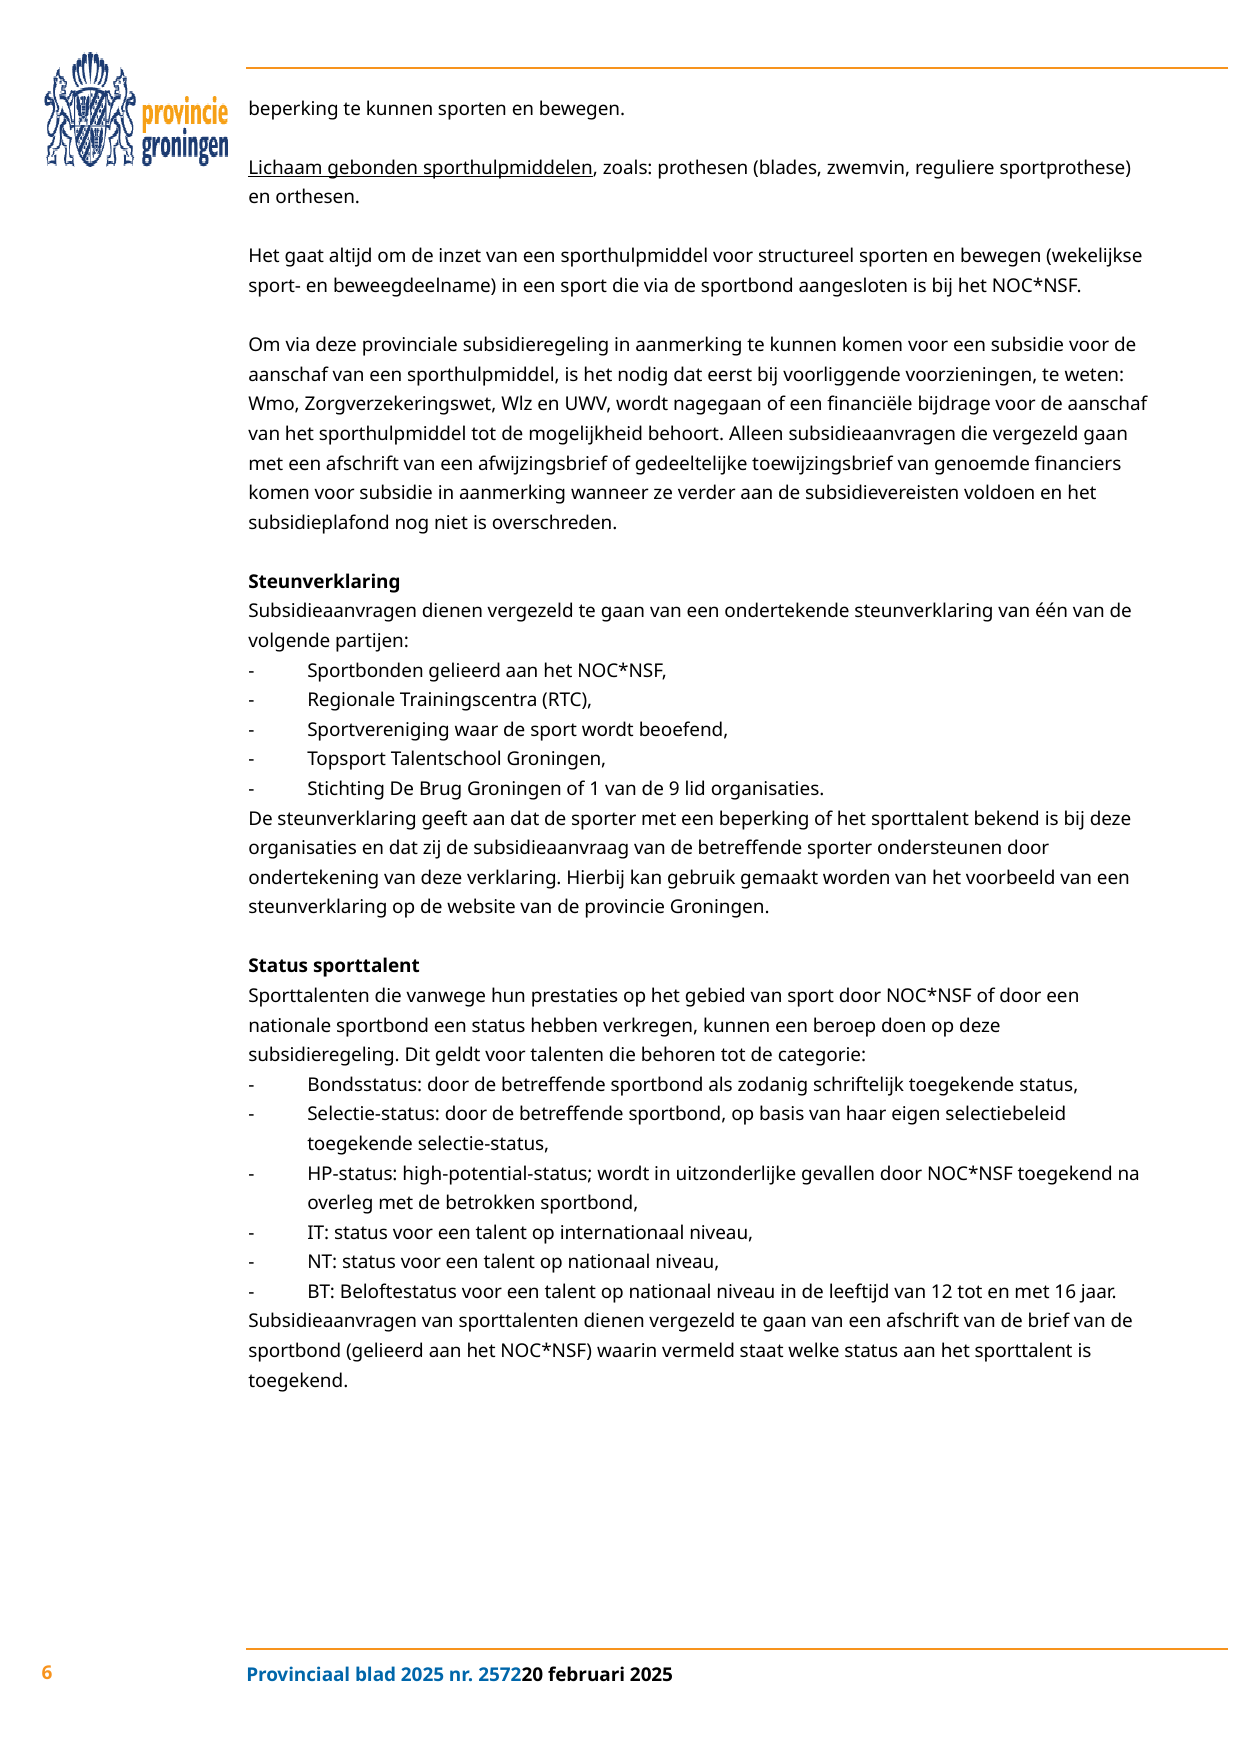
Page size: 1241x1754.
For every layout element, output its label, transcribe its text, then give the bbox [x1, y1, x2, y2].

text Status sporttalent [248, 953, 1152, 978]
text Subsidieaanvragen van sporttalenten dienen vergezeld te gaan van een afschrift van de brief van de sportbond (gelieerd aan het NOC*NSF) waarin vermeld staat welke status aan het sporttalent is toegekend. [248, 1308, 1152, 1393]
text Sporttalenten die vanwege hun prestaties op het gebied van sport door NOC*NSF of door een nationale sportbond een status hebben verkregen, kunnen een beroep doen op deze subsidieregeling. Dit geldt voor talenten die behoren tot de categorie: [248, 982, 1152, 1067]
list Bondsstatus: door de betreffende sportbond als zodanig schriftelijk toegekende status, [248, 1071, 1152, 1097]
text beperking te kunnen sporten en bewegen. [248, 95, 1152, 121]
text Om via deze provinciale subsidieregeling in aanmerking te kunnen komen voor een subsidie voor de aanschaf van een sporthulpmiddel, is het nodig dat eerst bij voorliggende voorzieningen, te weten: Wmo, Zorgverzekeringswet, Wlz en UWV, wordt nagegaan of een financiële bijdrage voor de aanschaf van het sporthulpmiddel tot de mogelijkheid behoort. Alleen subsidieaanvragen die vergezeld gaan met een afschrift van een afwijzingsbrief of gedeeltelijke toewijzingsbrief van genoemde financiers komen voor subsidie in aanmerking wanneer ze verder aan de subsidievereisten voldoen en het subsidieplafond nog niet is overschreden. [248, 331, 1152, 535]
list BT: Beloftestatus voor een talent op nationaal niveau in de leeftijd van 12 tot en met 16 jaar. [248, 1278, 1152, 1304]
list NT: status voor een talent op nationaal niveau, [248, 1248, 1152, 1274]
list Stichting De Brug Groningen of 1 van de 9 lid organisaties. [248, 775, 1152, 801]
text Het gaat altijd om de inzet van een sporthulpmiddel voor structureel sporten en bewegen (wekelijkse sport- en beweegdeelname) in een sport die via de sportbond aangesloten is bij het NOC*NSF. [248, 243, 1152, 298]
text Lichaam gebonden sporthulpmiddelen, zoals: prothesen (blades, zwemvin, reguliere sportprothese) en orthesen. [248, 154, 1152, 209]
list HP-status: high-potential-status; wordt in uitzonderlijke gevallen door NOC*NSF toegekend na overleg met de betrokken sportbond, [248, 1160, 1152, 1215]
list Sportvereniging waar de sport wordt beoefend, [248, 716, 1152, 742]
text Subsidieaanvragen dienen vergezeld te gaan van een ondertekende steunverklaring van één van de volgende partijen: [248, 598, 1152, 653]
list Regionale Trainingscentra (RTC), [248, 686, 1152, 712]
text De steunverklaring geeft aan dat de sporter met een beperking of het sporttalent bekend is bij deze organisaties en dat zij de subsidieaanvraag van de betreffende sporter ondersteunen door ondertekening van deze verklaring. Hierbij kan gebruik gemaakt worden van het voorbeeld van een steunverklaring op de website van de provincie Groningen. [248, 805, 1152, 919]
list Topsport Talentschool Groningen, [248, 746, 1152, 771]
list Selectie-status: door de betreffende sportbond, op basis van haar eigen selectiebeleid toegekende selectie-status, [248, 1101, 1152, 1156]
picture [41, 47, 231, 172]
text Steunverklaring [248, 568, 1152, 594]
list IT: status voor een talent op internationaal niveau, [248, 1219, 1152, 1245]
list Sportbonden gelieerd aan het NOC*NSF, [248, 657, 1152, 683]
